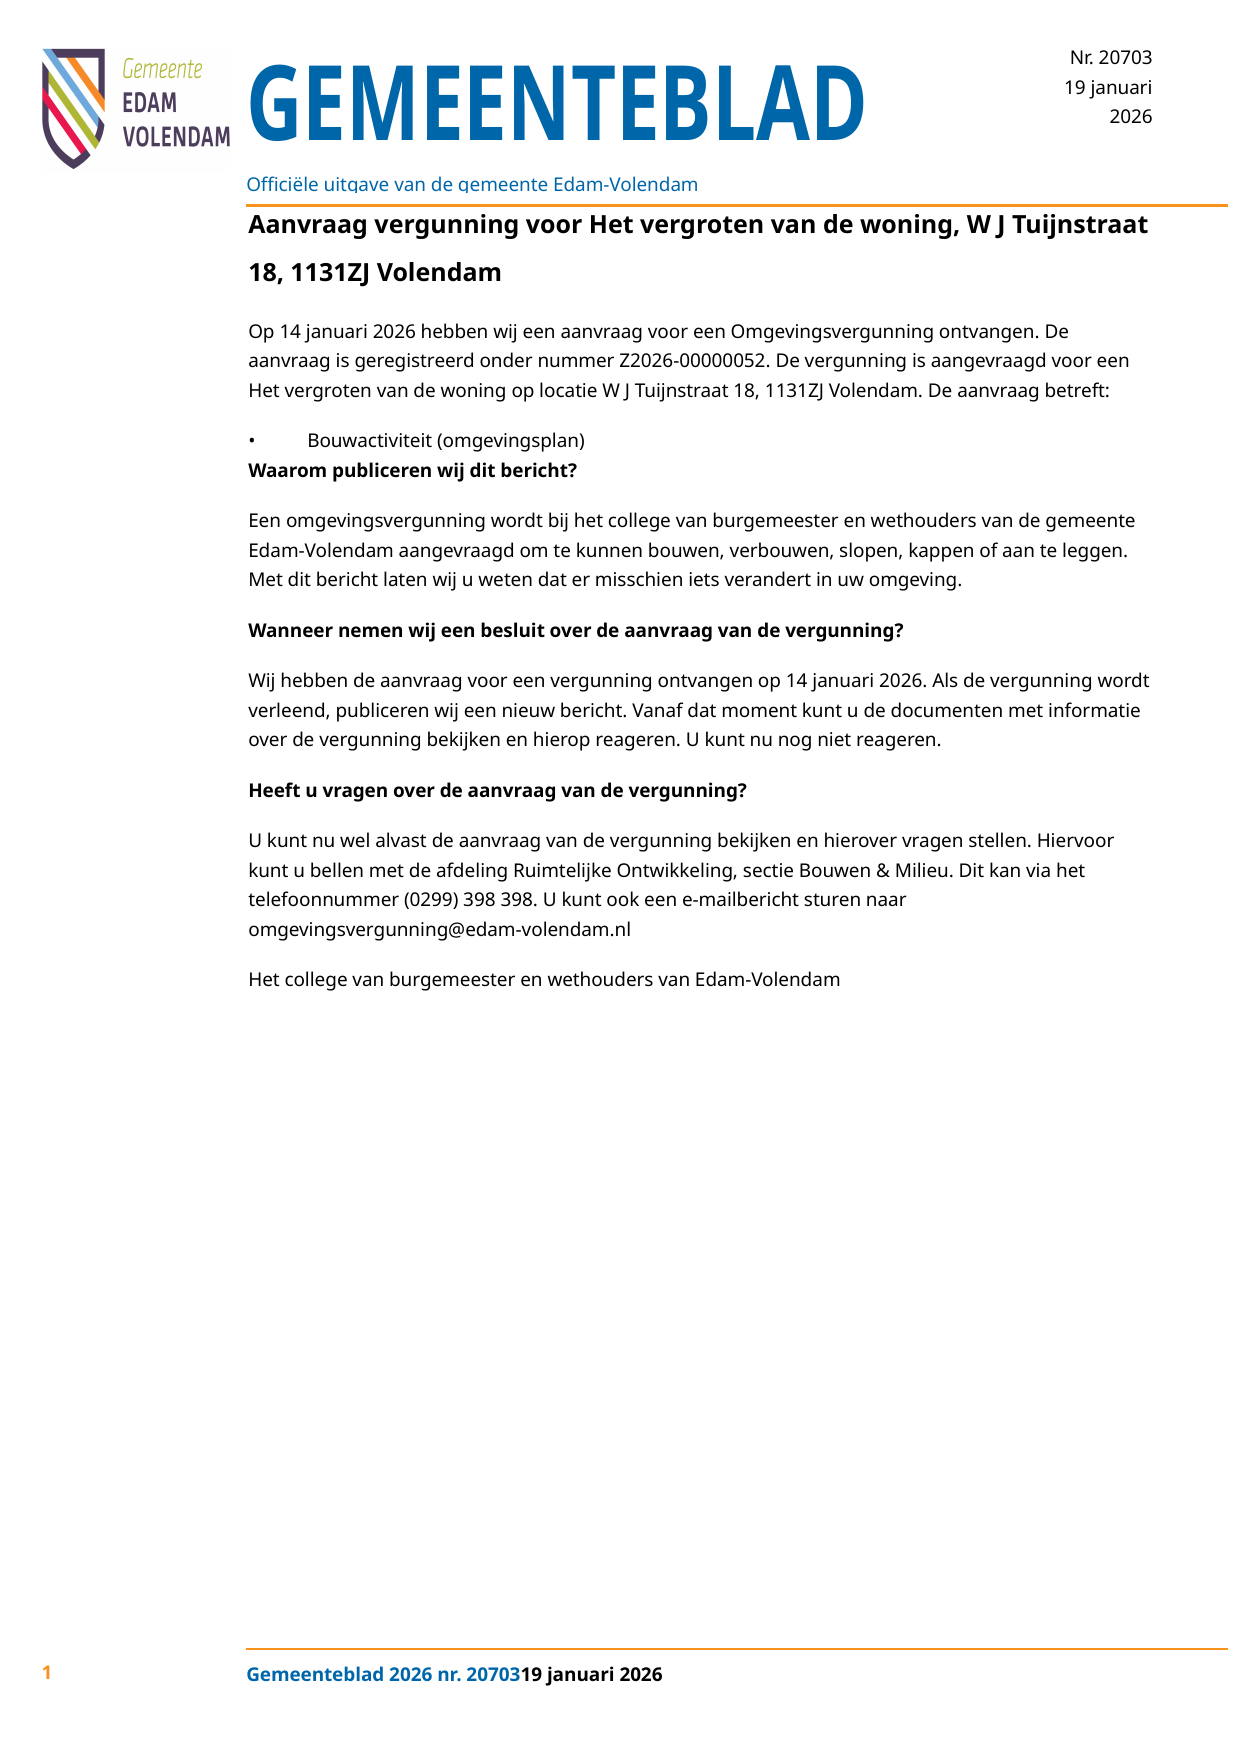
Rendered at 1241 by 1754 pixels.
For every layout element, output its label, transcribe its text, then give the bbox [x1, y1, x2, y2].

list Bouwactiviteit (omgevingsplan) [248, 427, 1152, 453]
picture [41, 47, 231, 172]
text Het college van burgemeester en wethouders van Edam-Volendam [248, 967, 1152, 992]
text Aanvraag vergunning voor Het vergroten van de woning, W J Tuijnstraat 18, 1131ZJ Volendam [248, 207, 1152, 288]
text Waarom publiceren wij dit bericht? [248, 457, 1152, 483]
text U kunt nu wel alvast de aanvraag van de vergunning bekijken en hierover vragen stellen. Hiervoor kunt u bellen met de afdeling Ruimtelijke Ontwikkeling, sectie Bouwen & Milieu. Dit kan via het telefoonnummer (0299) 398 398. U kunt ook een e-mailbericht sturen naar omgevingsvergunning@edam-volendam.nl [248, 827, 1152, 942]
text Wij hebben de aanvraag voor een vergunning ontvangen op 14 januari 2026. Als de vergunning wordt verleend, publiceren wij een nieuw bericht. Vanaf dat moment kunt u de documenten met informatie over de vergunning bekijken en hierop reageren. U kunt nu nog niet reageren. [248, 667, 1152, 752]
text Wanneer nemen wij een besluit over de aanvraag van de vergunning? [248, 617, 1152, 643]
text Een omgevingsvergunning wordt bij het college van burgemeester en wethouders van de gemeente Edam-Volendam aangevraagd om te kunnen bouwen, verbouwen, slopen, kappen of aan te leggen. Met dit bericht laten wij u weten dat er misschien iets verandert in uw omgeving. [248, 507, 1152, 592]
text Heeft u vragen over de aanvraag van de vergunning? [248, 777, 1152, 803]
text Op 14 januari 2026 hebben wij een aanvraag voor een Omgevingsvergunning ontvangen. De aanvraag is geregistreerd onder nummer Z2026-00000052. De vergunning is aangevraagd voor een Het vergroten van de woning op locatie W J Tuijnstraat 18, 1131ZJ Volendam. De aanvraag betreft: [248, 318, 1152, 403]
